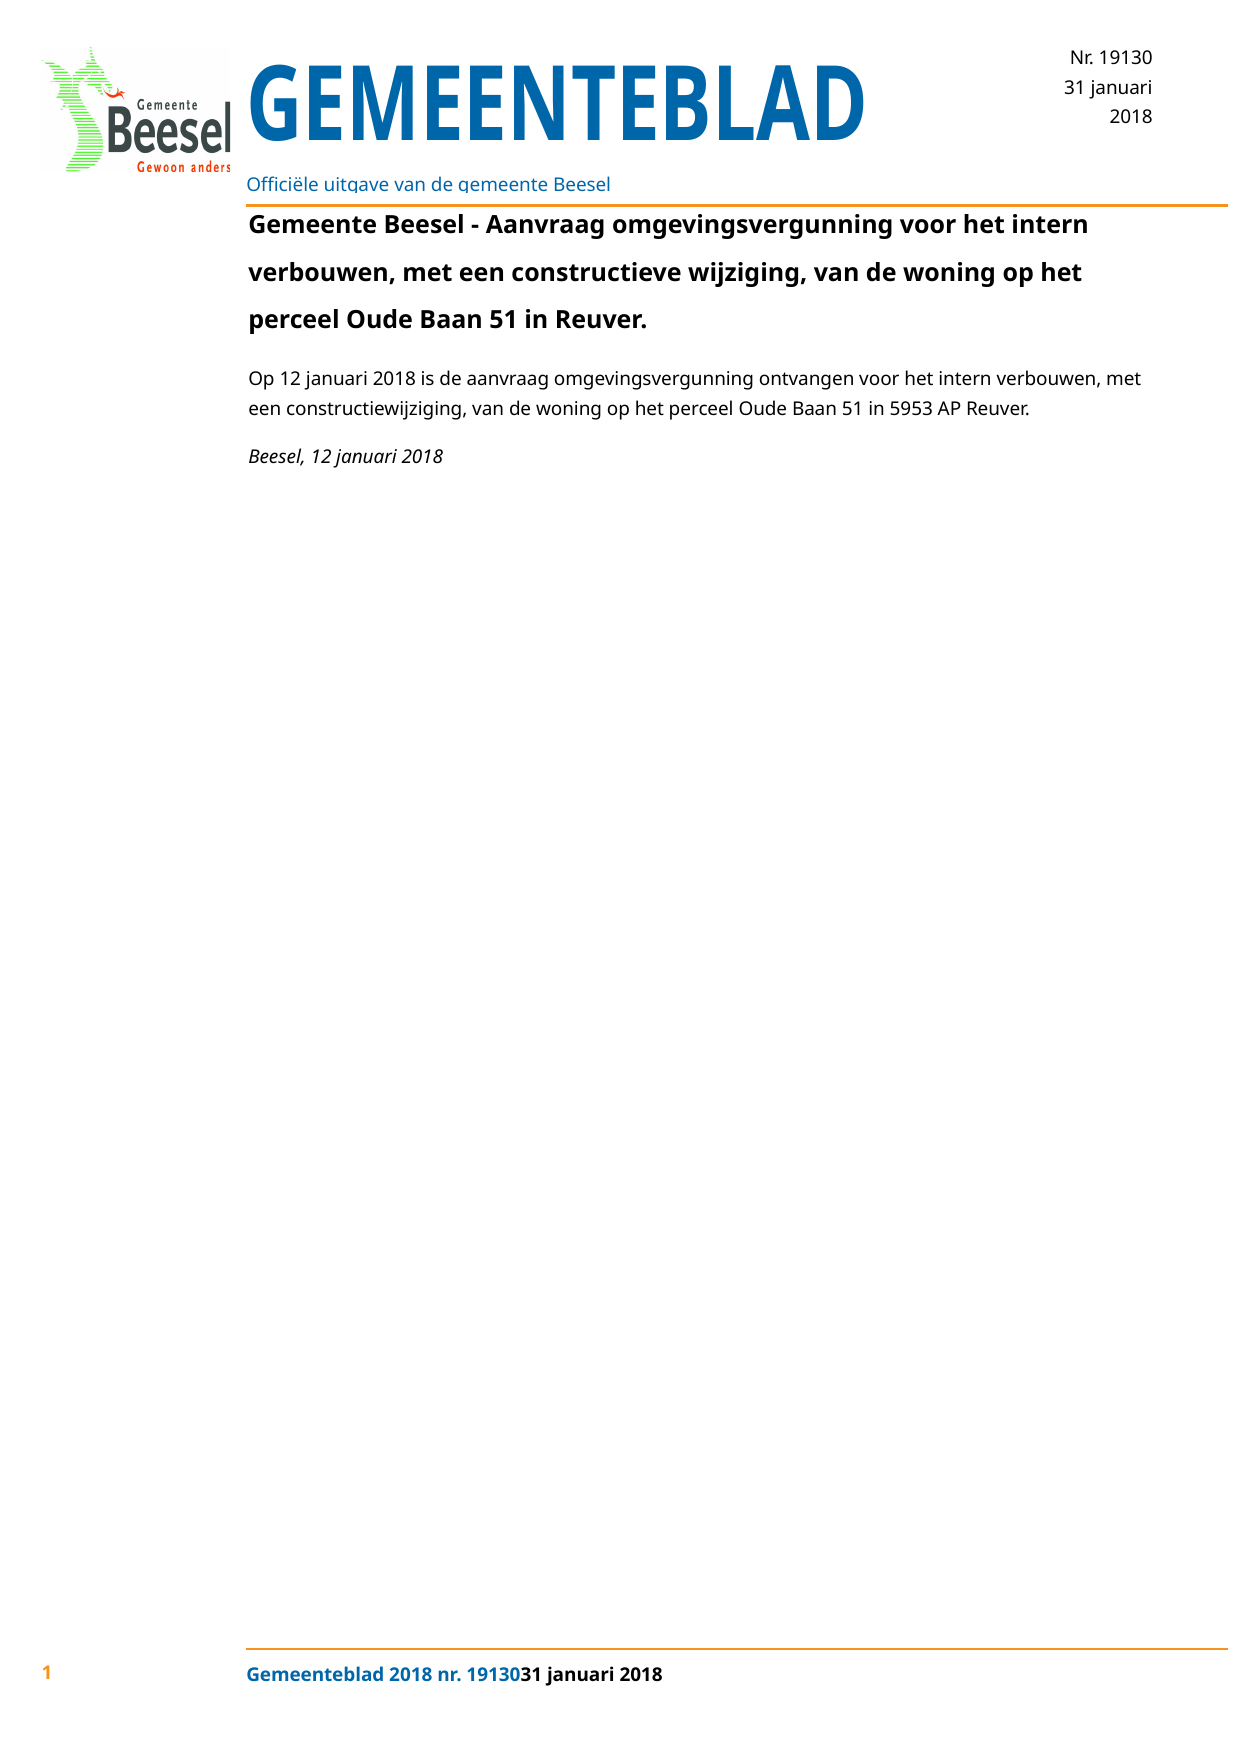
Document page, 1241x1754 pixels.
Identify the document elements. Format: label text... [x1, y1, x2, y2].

picture [41, 47, 231, 172]
text Beesel, 12 januari 2018 [248, 443, 1152, 469]
text Gemeente Beesel - Aanvraag omgevingsvergunning voor het intern verbouwen, met een constructieve wijziging, van de woning op het perceel Oude Baan 51 in Reuver. [248, 207, 1152, 336]
text Op 12 januari 2018 is de aanvraag omgevingsvergunning ontvangen voor het intern verbouwen, met een constructiewijziging, van de woning op het perceel Oude Baan 51 in 5953 AP Reuver. [248, 366, 1152, 421]
